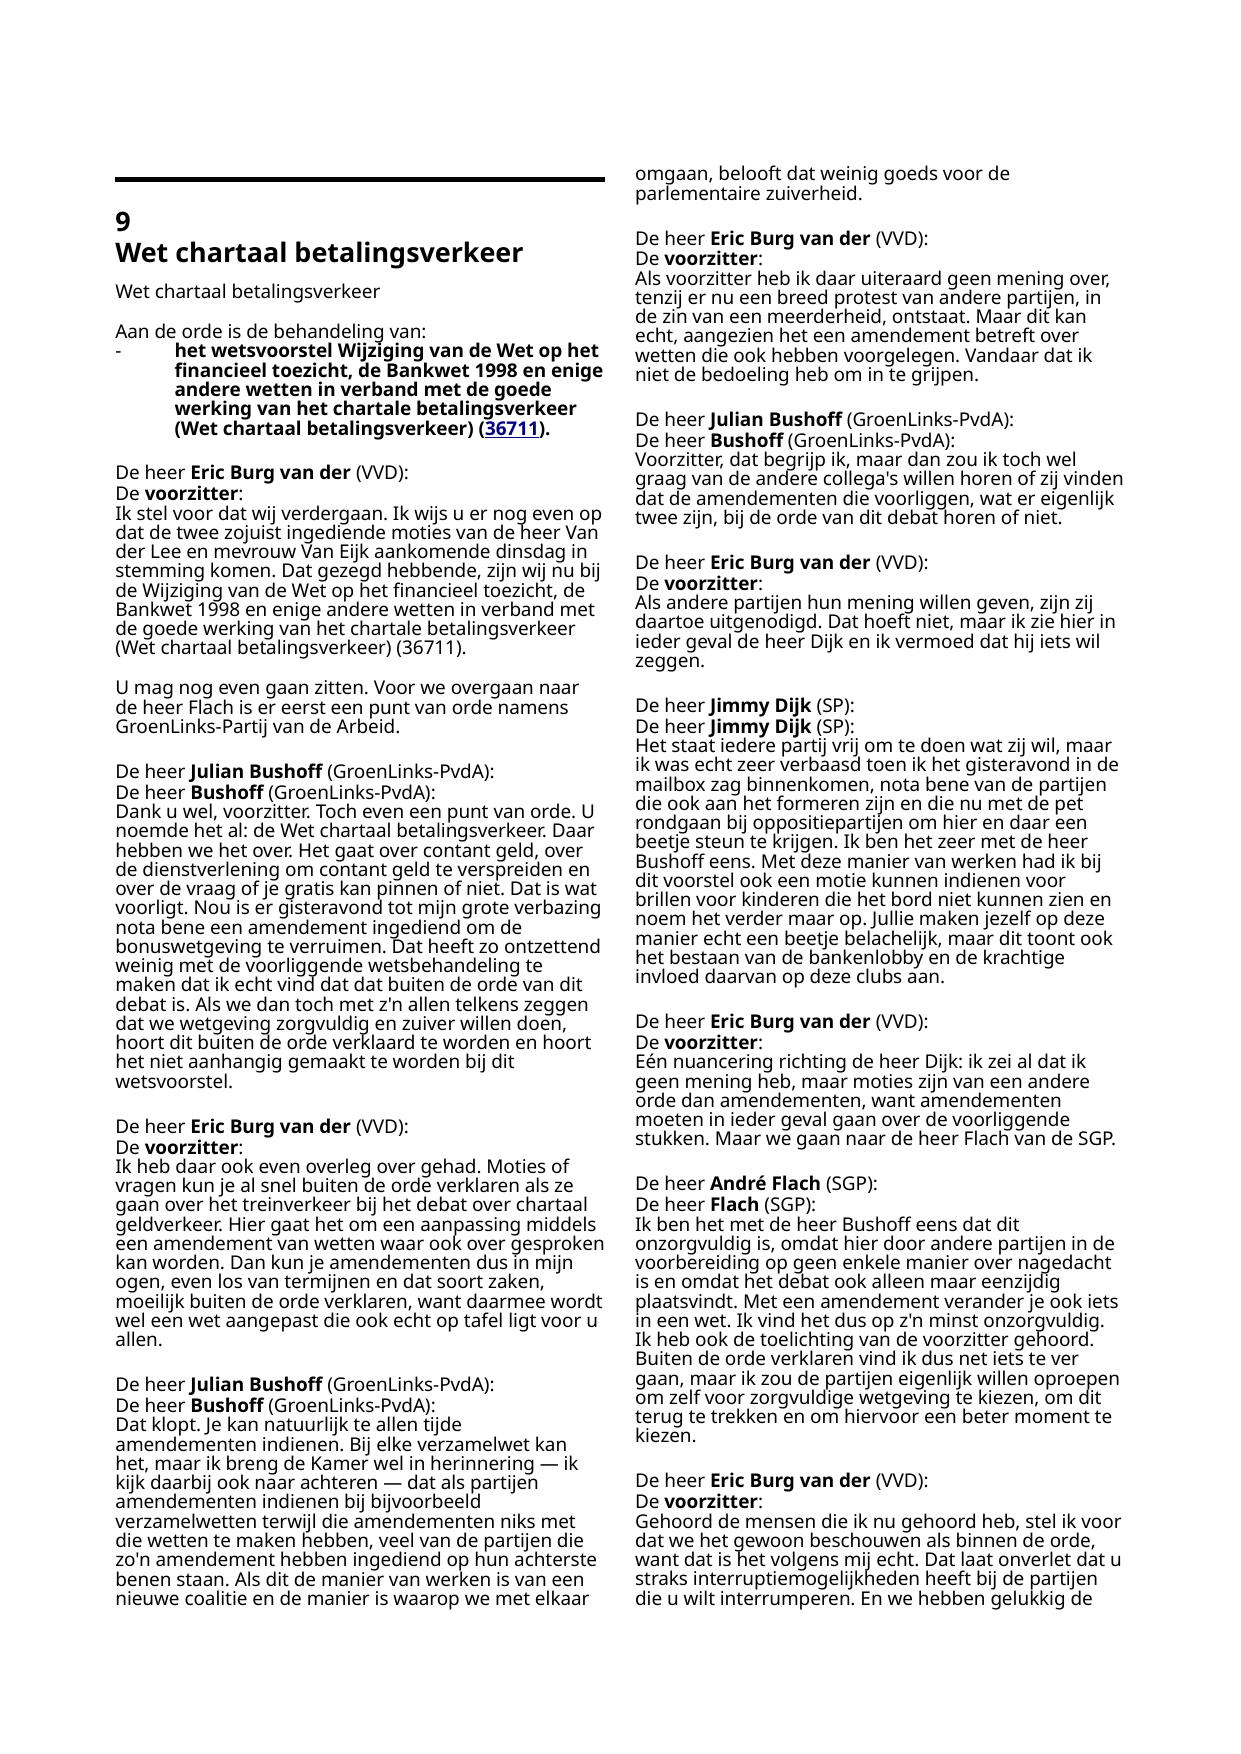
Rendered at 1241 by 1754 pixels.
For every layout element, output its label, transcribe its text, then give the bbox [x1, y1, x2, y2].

text De heer Jimmy Dijk (SP): [635, 718, 1125, 737]
text Wet chartaal betalingsverkeer [115, 283, 605, 302]
text Eén nuancering richting de heer Dijk: ik zei al dat ik geen mening heb, maar moties zijn van een andere orde dan amendementen, want amendementen moeten in ieder geval gaan over de voorliggende stukken. Maar we gaan naar de heer Flach van de SGP. [635, 1053, 1125, 1150]
text De heer Eric Burg van der (VVD): [635, 1468, 1125, 1493]
text omgaan, belooft dat weinig goeds voor de parlementaire zuiverheid. [635, 165, 1125, 204]
text De voorzitter: [115, 485, 605, 504]
text De heer Bushoff (GroenLinks-PvdA): [115, 1397, 605, 1416]
text De heer Flach (SGP): [635, 1196, 1125, 1216]
text De heer Julian Bushoff (GroenLinks-PvdA): [635, 406, 1125, 432]
text De voorzitter: [635, 575, 1125, 594]
text Ik ben het met de heer Bushoff eens dat dit onzorgvuldig is, omdat hier door andere partijen in de voorbereiding op geen enkele manier over nagedacht is en omdat het debat ook alleen maar eenzijdig plaatsvindt. Met een amendement verander je ook iets in een wet. Ik vind het dus op z'n minst onzorgvuldig. Ik heb ook de toelichting van de voorzitter gehoord. Buiten de orde verklaren vind ik dus net iets te ver gaan, maar ik zou de partijen eigenlijk willen oproepen om zelf voor zorgvuldige wetgeving te kiezen, om dit terug te trekken en om hiervoor een beter moment te kiezen. [635, 1216, 1125, 1447]
text Ik stel voor dat wij verdergaan. Ik wijs u er nog even op dat de twee zojuist ingediende moties van de heer Van der Lee en mevrouw Van Eijk aankomende dinsdag in stemming komen. Dat gezegd hebbende, zijn wij nu bij de Wijziging van de Wet op het financieel toezicht, de Bankwet 1998 en enige andere wetten in verband met de goede werking van het chartale betalingsverkeer (Wet chartaal betalingsverkeer) (36711). [115, 504, 605, 659]
text De heer André Flach (SGP): [635, 1171, 1125, 1196]
text 9 [115, 203, 605, 239]
text De heer Eric Burg van der (VVD): [635, 225, 1125, 250]
text De heer Julian Bushoff (GroenLinks-PvdA): [115, 1371, 605, 1397]
text De heer Bushoff (GroenLinks-PvdA): [115, 784, 605, 803]
text De heer Julian Bushoff (GroenLinks-PvdA): [115, 758, 605, 784]
text Gehoord de mensen die ik nu gehoord heb, stel ik voor dat we het gewoon beschouwen als binnen de orde, want dat is het volgens mij echt. Dat laat onverlet dat u straks interruptiemogelijkheden heeft bij de partijen die u wilt interrumperen. En we hebben gelukkig de [635, 1513, 1125, 1609]
text De voorzitter: [635, 1493, 1125, 1513]
text Dat klopt. Je kan natuurlijk te allen tijde amendementen indienen. Bij elke verzamelwet kan het, maar ik breng de Kamer wel in herinnering — ik kijk daarbij ook naar achteren — dat als partijen amendementen indienen bij bijvoorbeeld verzamelwetten terwijl die amendementen niks met die wetten te maken hebben, veel van de partijen die zo'n amendement hebben ingediend op hun achterste benen staan. Als dit de manier van werken is van een nieuwe coalitie en de manier is waarop we met elkaar [115, 1416, 605, 1609]
text Aan de orde is de behandeling van: [115, 323, 605, 342]
text De voorzitter: [635, 250, 1125, 270]
text Dank u wel, voorzitter. Toch even een punt van orde. U noemde het al: de Wet chartaal betalingsverkeer. Daar hebben we het over. Het gaat over contant geld, over de dienstverlening om contant geld te verspreiden en over de vraag of je gratis kan pinnen of niet. Dat is wat voorligt. Nou is er gisteravond tot mijn grote verbazing nota bene een amendement ingediend om de bonuswetgeving te verruimen. Dat heeft zo ontzettend weinig met de voorliggende wetsbehandeling te maken dat ik echt vind dat dat buiten de orde van dit debat is. Als we dan toch met z'n allen telkens zeggen dat we wetgeving zorgvuldig en zuiver willen doen, hoort dit buiten de orde verklaard te worden en hoort het niet aanhangig gemaakt te worden bij dit wetsvoorstel. [115, 803, 605, 1092]
text De heer Eric Burg van der (VVD): [635, 1008, 1125, 1034]
text De heer Jimmy Dijk (SP): [635, 692, 1125, 718]
text Het staat iedere partij vrij om te doen wat zij wil, maar ik was echt zeer verbaasd toen ik het gisteravond in de mailbox zag binnenkomen, nota bene van de partijen die ook aan het formeren zijn en die nu met de pet rondgaan bij oppositiepartijen om hier en daar een beetje steun te krijgen. Ik ben het zeer met de heer Bushoff eens. Met deze manier van werken had ik bij dit voorstel ook een motie kunnen indienen voor brillen voor kinderen die het bord niet kunnen zien en noem het verder maar op. Jullie maken jezelf op deze manier echt een beetje belachelijk, maar dit toont ook het bestaan van de bankenlobby en de krachtige invloed daarvan op deze clubs aan. [635, 737, 1125, 987]
text Wet chartaal betalingsverkeer [115, 239, 605, 283]
text Voorzitter, dat begrijp ik, maar dan zou ik toch wel graag van de andere collega's willen horen of zij vinden dat de amendementen die voorliggen, wat er eigenlijk twee zijn, bij de orde van dit debat horen of niet. [635, 451, 1125, 528]
text Als voorzitter heb ik daar uiteraard geen mening over, tenzij er nu een breed protest van andere partijen, in de zin van een meerderheid, ontstaat. Maar dit kan echt, aangezien het een amendement betreft over wetten die ook hebben voorgelegen. Vandaar dat ik niet de bedoeling heb om in te grijpen. [635, 270, 1125, 385]
text U mag nog even gaan zitten. Voor we overgaan naar de heer Flach is er eerst een punt van orde namens GroenLinks-Partij van de Arbeid. [115, 679, 605, 737]
text De heer Bushoff (GroenLinks-PvdA): [635, 432, 1125, 451]
text Als andere partijen hun mening willen geven, zijn zij daartoe uitgenodigd. Dat hoeft niet, maar ik zie hier in ieder geval de heer Dijk en ik vermoed dat hij iets wil zeggen. [635, 594, 1125, 671]
text De voorzitter: [635, 1034, 1125, 1053]
text De heer Eric Burg van der (VVD): [635, 549, 1125, 575]
text De heer Eric Burg van der (VVD): [115, 1113, 605, 1139]
text De heer Eric Burg van der (VVD): [115, 459, 605, 485]
text Ik heb daar ook even overleg over gehad. Moties of vragen kun je al snel buiten de orde verklaren als ze gaan over het treinverkeer bij het debat over chartaal geldverkeer. Hier gaat het om een aanpassing middels een amendement van wetten waar ook over gesproken kan worden. Dan kun je amendementen dus in mijn ogen, even los van termijnen en dat soort zaken, moeilijk buiten de orde verklaren, want daarmee wordt wel een wet aangepast die ook echt op tafel ligt voor u allen. [115, 1158, 605, 1351]
text De voorzitter: [115, 1139, 605, 1158]
list het wetsvoorstel Wijziging van de Wet op het financieel toezicht, de Bankwet 1998 en enige andere wetten in verband met de goede werking van het chartale betalingsverkeer (Wet chartaal betalingsverkeer) (36711). [115, 342, 605, 439]
